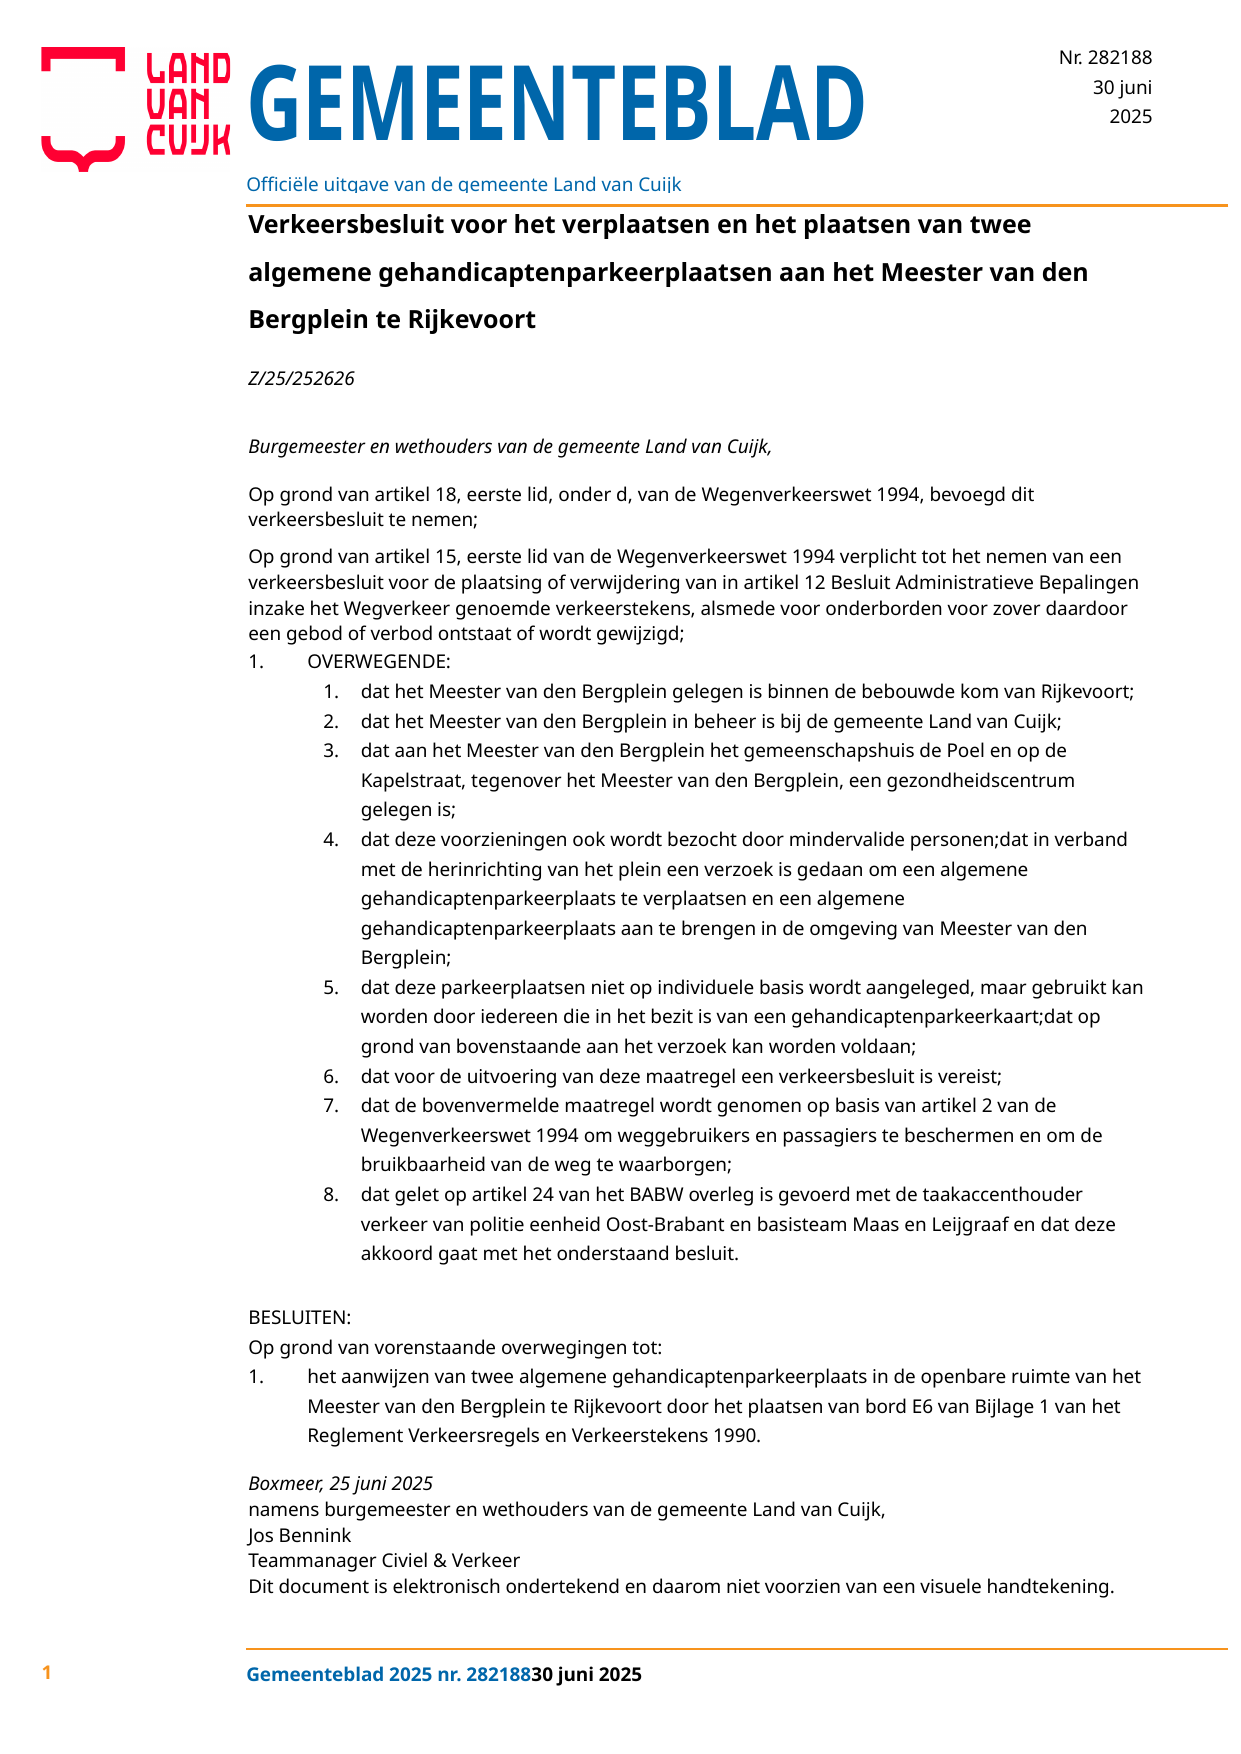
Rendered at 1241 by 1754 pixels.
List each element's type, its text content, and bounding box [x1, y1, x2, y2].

list dat de bovenvermelde maatregel wordt genomen op basis van artikel 2 van de Wegenverkeerswet 1994 om weggebruikers en passagiers te beschermen en om de bruikbaarheid van de weg te waarborgen; [323, 1092, 1152, 1177]
text Jos Bennink [248, 1522, 1152, 1548]
text Boxmeer, 25 juni 2025 [248, 1471, 1152, 1496]
list dat voor de uitvoering van deze maatregel een verkeersbesluit is vereist; [323, 1063, 1152, 1089]
text Z/25/252626 [248, 366, 1152, 391]
list dat gelet op artikel 24 van het BABW overleg is gevoerd met de taakaccenthouder verkeer van politie eenheid Oost-Brabant en basisteam Maas en Leijgraaf en dat deze akkoord gaat met het onderstaand besluit. [323, 1181, 1152, 1266]
list OVERWEGENDE: [248, 649, 1152, 674]
list dat deze parkeerplaatsen niet op individuele basis wordt aangeleged, maar gebruikt kan worden door iedereen die in het bezit is van een gehandicaptenparkeerkaart;dat op grond van bovenstaande aan het verzoek kan worden voldaan; [323, 974, 1152, 1059]
text BESLUITEN: [248, 1304, 1152, 1330]
text Burgemeester en wethouders van de gemeente Land van Cuijk, [248, 433, 1152, 459]
list het aanwijzen van twee algemene gehandicaptenparkeerplaats in de openbare ruimte van het Meester van den Bergplein te Rijkevoort door het plaatsen van bord E6 van Bijlage 1 van het Reglement Verkeersregels en Verkeerstekens 1990. [248, 1363, 1152, 1448]
text namens burgemeester en wethouders van de gemeente Land van Cuijk, [248, 1496, 1152, 1522]
list dat deze voorzieningen ook wordt bezocht door mindervalide personen;dat in verband met de herinrichting van het plein een verzoek is gedaan om een algemene gehandicaptenparkeerplaats te verplaatsen en een algemene gehandicaptenparkeerplaats aan te brengen in de omgeving van Meester van den Bergplein; [323, 826, 1152, 970]
list dat het Meester van den Bergplein in beheer is bij de gemeente Land van Cuijk; [323, 708, 1152, 734]
text Op grond van vorenstaande overwegingen tot: [248, 1334, 1152, 1360]
list dat het Meester van den Bergplein gelegen is binnen de bebouwde kom van Rijkevoort; [323, 678, 1152, 704]
picture [41, 47, 231, 172]
text Op grond van artikel 15, eerste lid van de Wegenverkeerswet 1994 verplicht tot het nemen van een verkeersbesluit voor de plaatsing of verwijdering van in artikel 12 Besluit Administratieve Bepalingen inzake het Wegverkeer genoemde verkeerstekens, alsmede voor onderborden voor zover daardoor een gebod of verbod ontstaat of wordt gewijzigd; [248, 543, 1152, 646]
text Op grond van artikel 18, eerste lid, onder d, van de Wegenverkeerswet 1994, bevoegd dit verkeersbesluit te nemen; [248, 481, 1152, 532]
text Teammanager Civiel & Verkeer [248, 1548, 1152, 1573]
text Dit document is elektronisch ondertekend en daarom niet voorzien van een visuele handtekening. [248, 1573, 1152, 1599]
list dat aan het Meester van den Bergplein het gemeenschapshuis de Poel en op de Kapelstraat, tegenover het Meester van den Bergplein, een gezondheidscentrum gelegen is; [323, 737, 1152, 822]
text Verkeersbesluit voor het verplaatsen en het plaatsen van twee algemene gehandicaptenparkeerplaatsen aan het Meester van den Bergplein te Rijkevoort [248, 207, 1152, 336]
